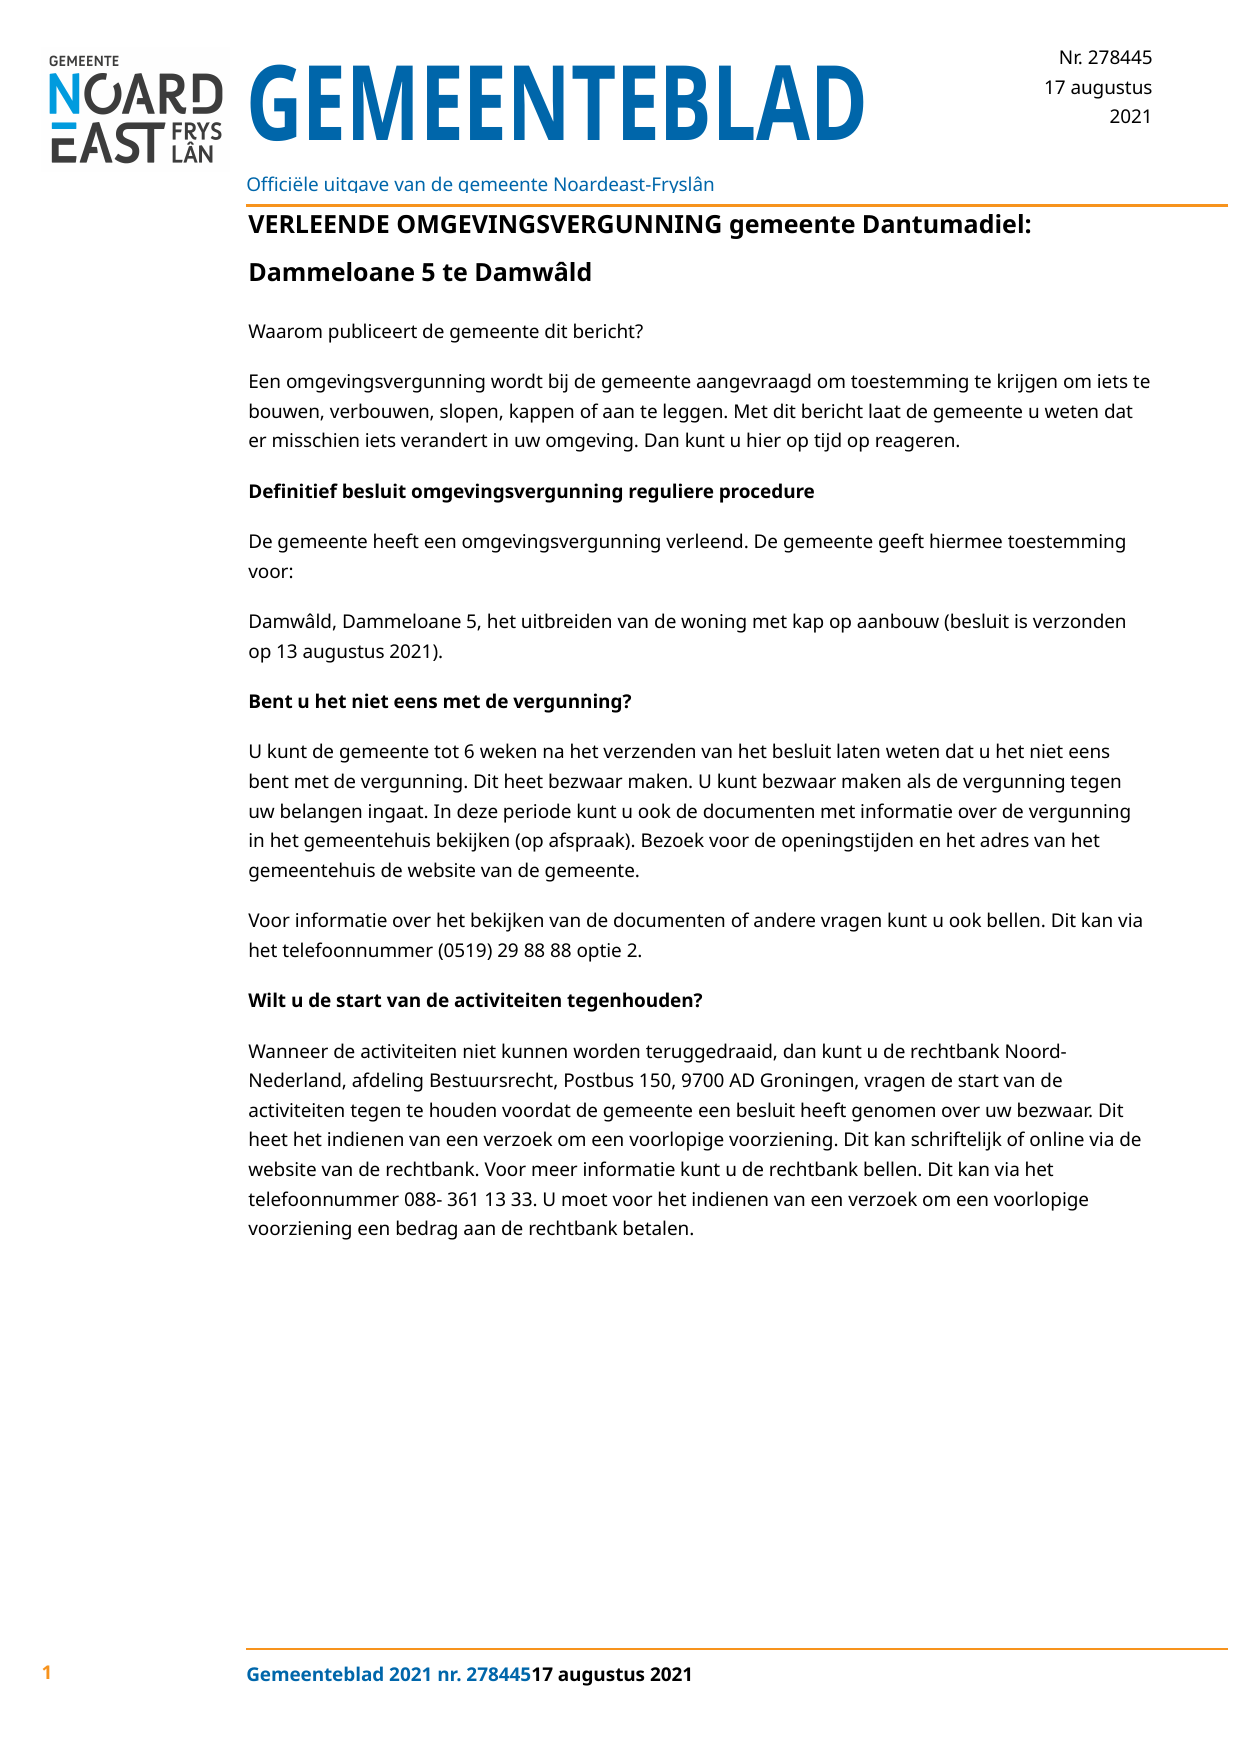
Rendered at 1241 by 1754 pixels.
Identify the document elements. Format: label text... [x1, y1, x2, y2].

text Bent u het niet eens met de vergunning? [248, 688, 1152, 714]
text Definitief besluit omgevingsvergunning reguliere procedure [248, 478, 1152, 504]
text U kunt de gemeente tot 6 weken na het verzenden van het besluit laten weten dat u het niet eens bent met de vergunning. Dit heet bezwaar maken. U kunt bezwaar maken als de vergunning tegen uw belangen ingaat. In deze periode kunt u ook de documenten met informatie over de vergunning in het gemeentehuis bekijken (op afspraak). Bezoek voor de openingstijden en het adres van het gemeentehuis de website van de gemeente. [248, 739, 1152, 883]
text Wanneer de activiteiten niet kunnen worden teruggedraaid, dan kunt u de rechtbank Noord-Nederland, afdeling Bestuursrecht, Postbus 150, 9700 AD Groningen, vragen de start van de activiteiten tegen te houden voordat de gemeente een besluit heeft genomen over uw bezwaar. Dit heet het indienen van een verzoek om een voorlopige voorziening. Dit kan schriftelijk of online via de website van de rechtbank. Voor meer informatie kunt u de rechtbank bellen. Dit kan via het telefoonnummer 088- 361 13 33. U moet voor het indienen van een verzoek om een voorlopige voorziening een bedrag aan de rechtbank betalen. [248, 1038, 1152, 1241]
text Waarom publiceert de gemeente dit bericht? [248, 318, 1152, 344]
picture [41, 47, 231, 172]
text Damwâld, Dammeloane 5, het uitbreiden van de woning met kap op aanbouw (besluit is verzonden op 13 augustus 2021). [248, 608, 1152, 664]
text VERLEENDE OMGEVINGSVERGUNNING gemeente Dantumadiel: Dammeloane 5 te Damwâld [248, 207, 1152, 288]
text De gemeente heeft een omgevingsvergunning verleend. De gemeente geeft hiermee toestemming voor: [248, 528, 1152, 584]
text Voor informatie over het bekijken van de documenten of andere vragen kunt u ook bellen. Dit kan via het telefoonnummer (0519) 29 88 88 optie 2. [248, 907, 1152, 963]
text Wilt u de start van de activiteiten tegenhouden? [248, 987, 1152, 1013]
text Een omgevingsvergunning wordt bij de gemeente aangevraagd om toestemming te krijgen om iets te bouwen, verbouwen, slopen, kappen of aan te leggen. Met dit bericht laat de gemeente u weten dat er misschien iets verandert in uw omgeving. Dan kunt u hier op tijd op reageren. [248, 368, 1152, 453]
